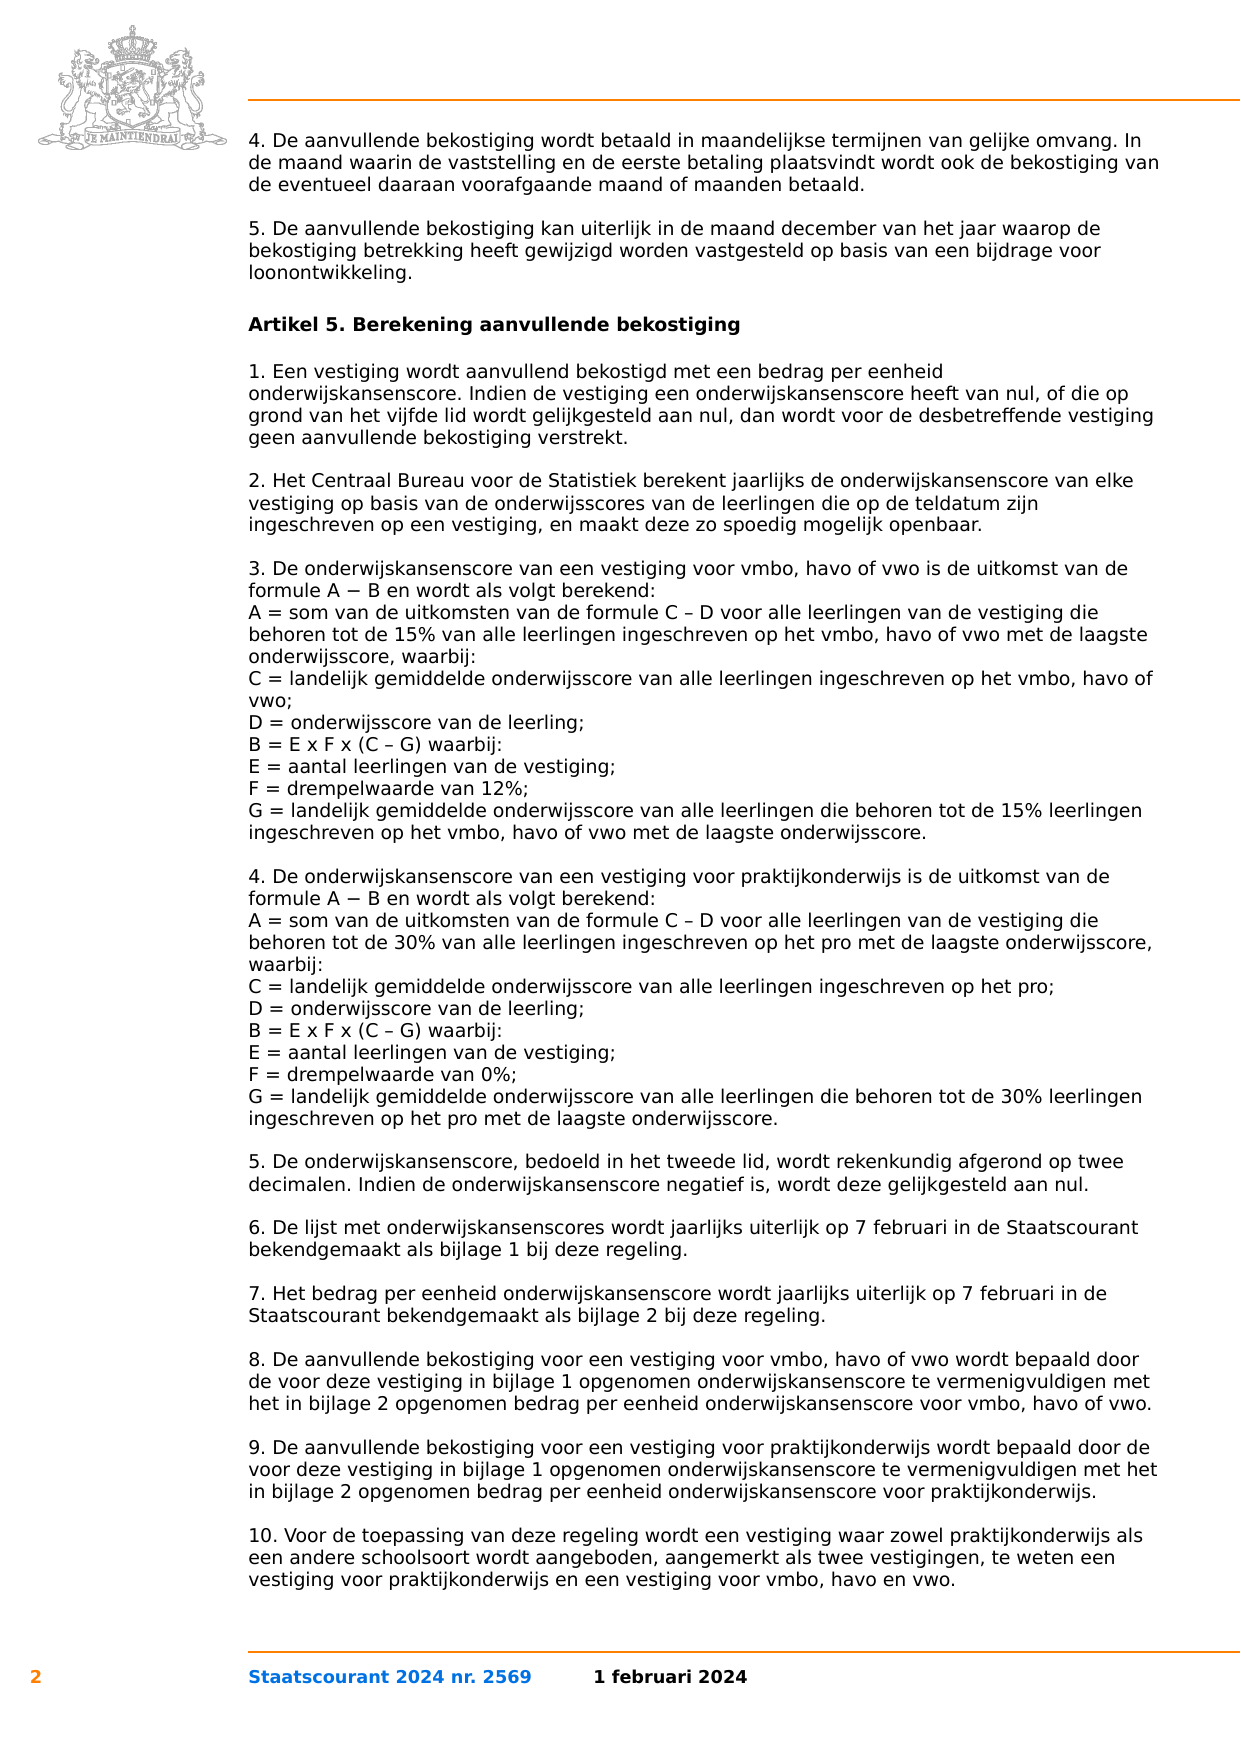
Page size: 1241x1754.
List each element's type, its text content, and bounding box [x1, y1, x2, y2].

text G = landelijk gemiddelde onderwijsscore van alle leerlingen die behoren tot de 30% leerlingen ingeschreven op het pro met de laagste onderwijsscore. [248, 1086, 1163, 1129]
text 5. De aanvullende bekostiging kan uiterlijk in de maand december van het jaar waarop de bekostiging betrekking heeft gewijzigd worden vastgesteld op basis van een bijdrage voor loonontwikkeling. [248, 218, 1163, 284]
text C = landelijk gemiddelde onderwijsscore van alle leerlingen ingeschreven op het vmbo, havo of vwo; [248, 668, 1163, 712]
text F = drempelwaarde van 12%; [248, 778, 1163, 800]
text 4. De aanvullende bekostiging wordt betaald in maandelijkse termijnen van gelijke omvang. In de maand waarin de vaststelling en de eerste betaling plaatsvindt wordt ook de bekostiging van de eventueel daaraan voorafgaande maand of maanden betaald. [248, 130, 1163, 196]
text B = E x F x (C – G) waarbij: [248, 734, 1163, 756]
text F = drempelwaarde van 0%; [248, 1064, 1163, 1086]
text 2. Het Centraal Bureau voor de Statistiek berekent jaarlijks de onderwijskansenscore van elke vestiging op basis van de onderwijsscores van de leerlingen die op de teldatum zijn ingeschreven op een vestiging, en maakt deze zo spoedig mogelijk openbaar. [248, 470, 1163, 536]
text 4. De onderwijskansenscore van een vestiging voor praktijkonderwijs is de uitkomst van de formule A − B en wordt als volgt berekend: [248, 866, 1163, 910]
text B = E x F x (C – G) waarbij: [248, 1020, 1163, 1042]
picture [38, 25, 227, 150]
text G = landelijk gemiddelde onderwijsscore van alle leerlingen die behoren tot de 15% leerlingen ingeschreven op het vmbo, havo of vwo met de laagste onderwijsscore. [248, 800, 1163, 844]
text D = onderwijsscore van de leerling; [248, 998, 1163, 1020]
text 9. De aanvullende bekostiging voor een vestiging voor praktijkonderwijs wordt bepaald door de voor deze vestiging in bijlage 1 opgenomen onderwijskansenscore te vermenigvuldigen met het in bijlage 2 opgenomen bedrag per eenheid onderwijskansenscore voor praktijkonderwijs. [248, 1437, 1163, 1503]
text E = aantal leerlingen van de vestiging; [248, 756, 1163, 778]
text 3. De onderwijskansenscore van een vestiging voor vmbo, havo of vwo is de uitkomst van de formule A − B en wordt als volgt berekend: [248, 558, 1163, 602]
text 5. De onderwijskansenscore, bedoeld in het tweede lid, wordt rekenkundig afgerond op twee decimalen. Indien de onderwijskansenscore negatief is, wordt deze gelijkgesteld aan nul. [248, 1151, 1163, 1195]
text A = som van de uitkomsten van de formule C – D voor alle leerlingen van de vestiging die behoren tot de 30% van alle leerlingen ingeschreven op het pro met de laagste onderwijsscore, waarbij: [248, 910, 1163, 976]
text 7. Het bedrag per eenheid onderwijskansenscore wordt jaarlijks uiterlijk op 7 februari in de Staatscourant bekendgemaakt als bijlage 2 bij deze regeling. [248, 1283, 1163, 1327]
text A = som van de uitkomsten van de formule C – D voor alle leerlingen van de vestiging die behoren tot de 15% van alle leerlingen ingeschreven op het vmbo, havo of vwo met de laagste onderwijsscore, waarbij: [248, 602, 1163, 668]
text E = aantal leerlingen van de vestiging; [248, 1042, 1163, 1064]
text C = landelijk gemiddelde onderwijsscore van alle leerlingen ingeschreven op het pro; [248, 976, 1163, 998]
text 1. Een vestiging wordt aanvullend bekostigd met een bedrag per eenheid onderwijskansenscore. Indien de vestiging een onderwijskansenscore heeft van nul, of die op grond van het vijfde lid wordt gelijkgesteld aan nul, dan wordt voor de desbetreffende vestiging geen aanvullende bekostiging verstrekt. [248, 361, 1163, 448]
text 10. Voor de toepassing van deze regeling wordt een vestiging waar zowel praktijkonderwijs als een andere schoolsoort wordt aangeboden, aangemerkt als twee vestigingen, te weten een vestiging voor praktijkonderwijs en een vestiging voor vmbo, havo en vwo. [248, 1524, 1163, 1591]
text 6. De lijst met onderwijskansenscores wordt jaarlijks uiterlijk op 7 februari in de Staatscourant bekendgemaakt als bijlage 1 bij deze regeling. [248, 1217, 1163, 1261]
text D = onderwijsscore van de leerling; [248, 712, 1163, 734]
text 8. De aanvullende bekostiging voor een vestiging voor vmbo, havo of vwo wordt bepaald door de voor deze vestiging in bijlage 1 opgenomen onderwijskansenscore te vermenigvuldigen met het in bijlage 2 opgenomen bedrag per eenheid onderwijskansenscore voor vmbo, havo of vwo. [248, 1349, 1163, 1415]
subtitle Artikel 5. Berekening aanvullende bekostiging [248, 314, 1163, 336]
